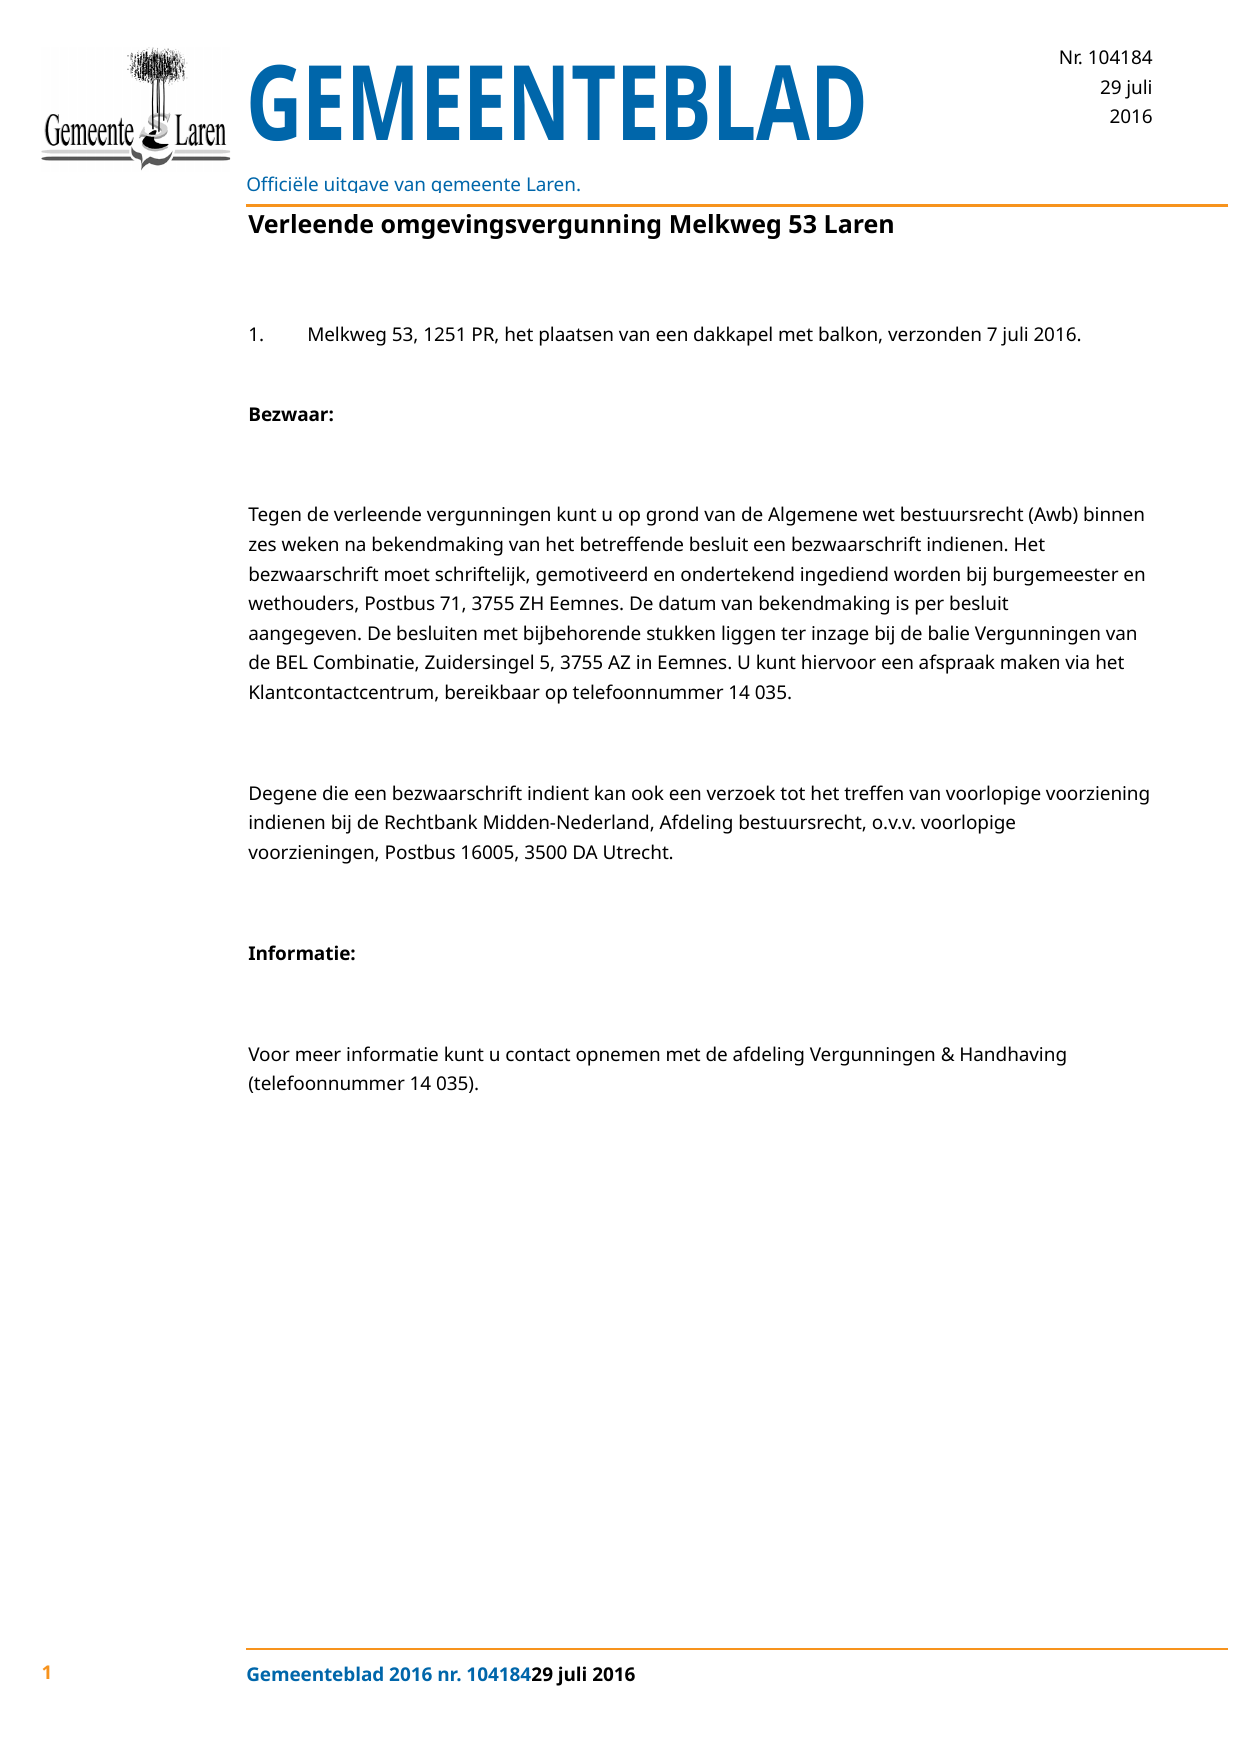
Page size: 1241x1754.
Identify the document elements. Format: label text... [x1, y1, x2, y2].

text Tegen de verleende vergunningen kunt u op grond van de Algemene wet bestuursrecht (Awb) binnen zes weken na bekendmaking van het betreffende besluit een bezwaarschrift indienen. Het bezwaarschrift moet schriftelijk, gemotiveerd en ondertekend ingediend worden bij burgemeester en wethouders, Postbus 71, 3755 ZH Eemnes. De datum van bekendmaking is per besluit aangegeven. De besluiten met bijbehorende stukken liggen ter inzage bij de balie Vergunningen van de BEL Combinatie, Zuidersingel 5, 3755 AZ in Eemnes. U kunt hiervoor een afspraak maken via het Klantcontactcentrum, bereikbaar op telefoonnummer 14 035. [248, 502, 1152, 705]
text Bezwaar: [248, 401, 1152, 426]
list Melkweg 53, 1251 PR, het plaatsen van een dakkapel met balkon, verzonden 7 juli 2016. [248, 321, 1152, 346]
text Voor meer informatie kunt u contact opnemen met de afdeling Vergunningen & Handhaving (telefoonnummer 14 035). [248, 1041, 1152, 1096]
text Degene die een bezwaarschrift indient kan ook een verzoek tot het treffen van voorlopige voorziening indienen bij de Rechtbank Midden-Nederland, Afdeling bestuursrecht, o.v.v. voorlopige voorzieningen, Postbus 16005, 3500 DA Utrecht. [248, 780, 1152, 865]
text Informatie: [248, 940, 1152, 966]
picture [41, 47, 231, 172]
text Verleende omgevingsvergunning Melkweg 53 Laren [248, 207, 1152, 241]
